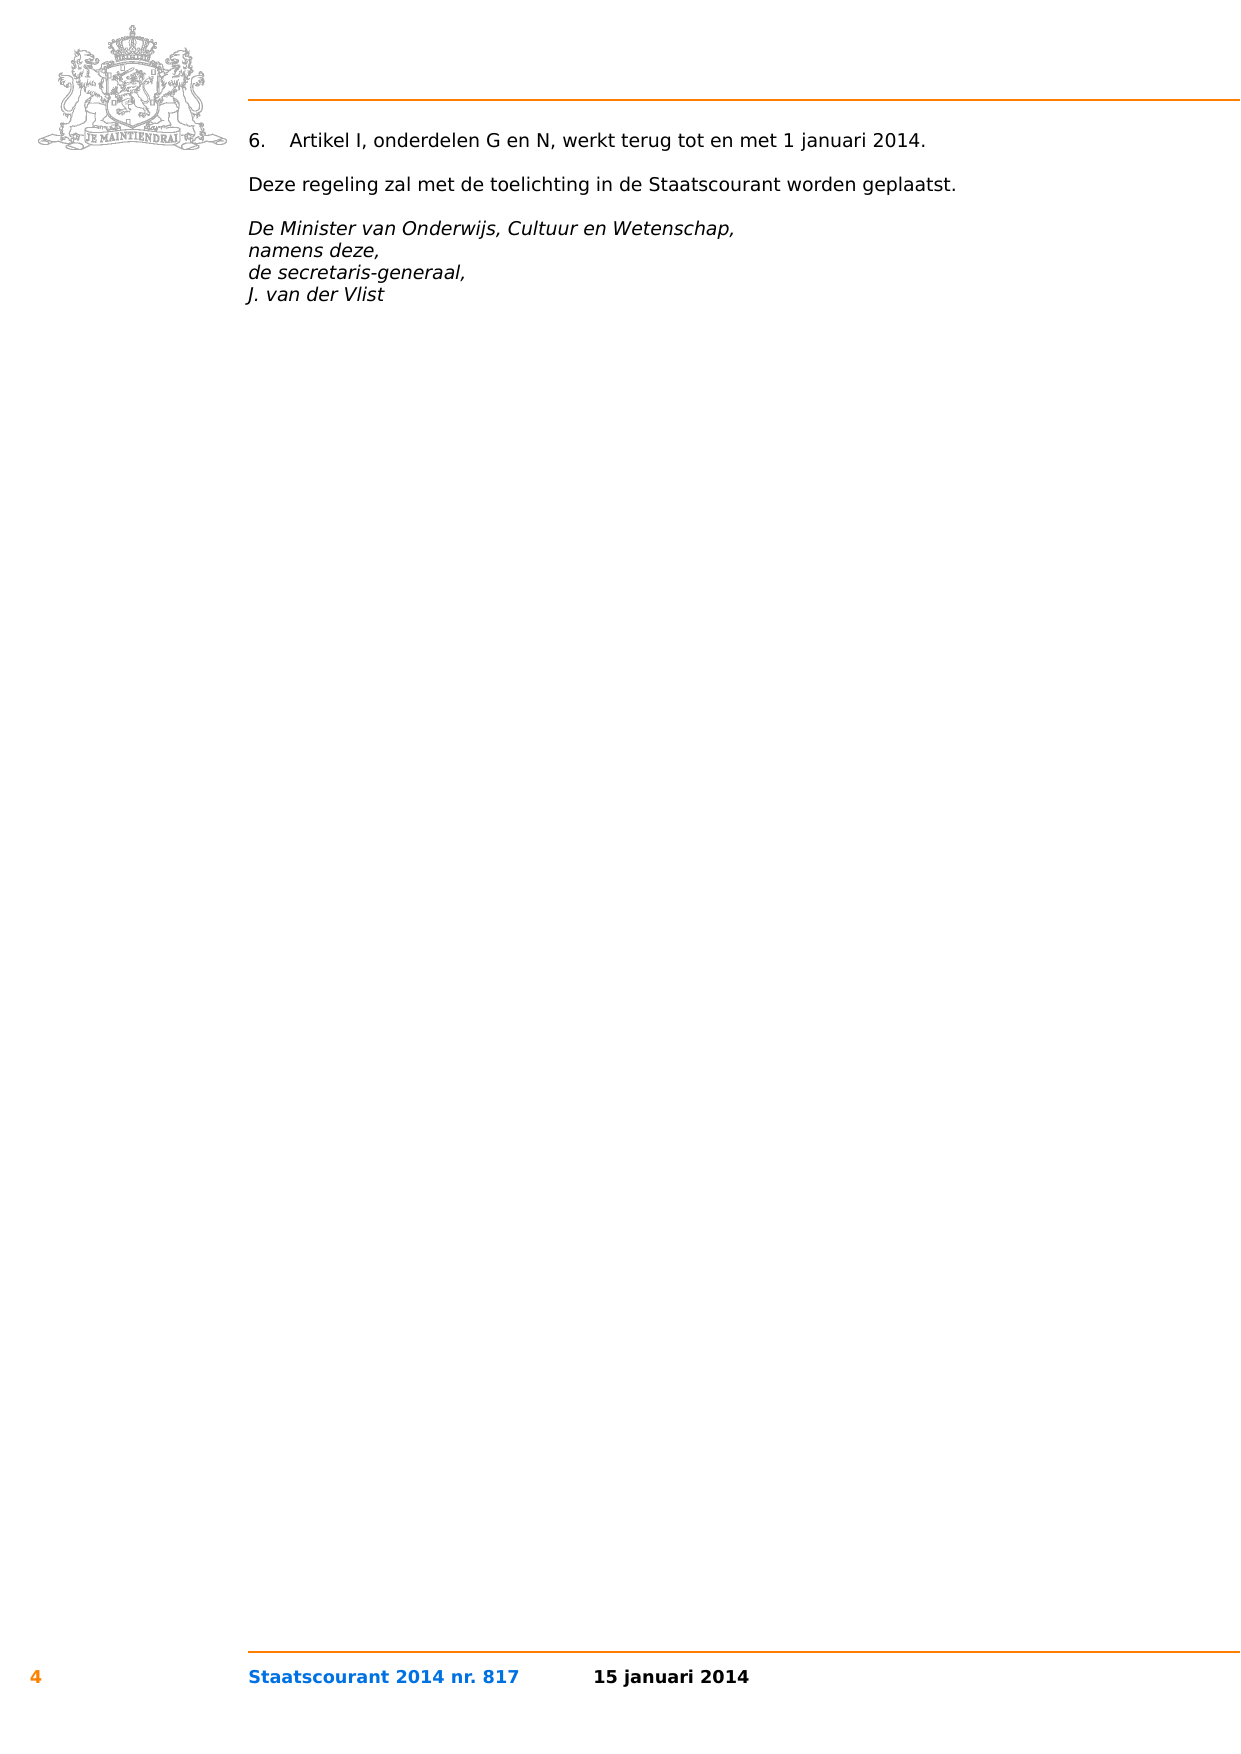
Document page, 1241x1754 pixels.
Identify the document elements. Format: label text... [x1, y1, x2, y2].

text 6. Artikel I, onderdelen G en N, werkt terug tot en met 1 januari 2014. [248, 130, 1163, 152]
text Deze regeling zal met de toelichting in de Staatscourant worden geplaatst. [248, 174, 1163, 196]
picture [38, 25, 227, 150]
text De Minister van Onderwijs, Cultuur en Wetenschap, namens deze, de secretaris-generaal, J. van der Vlist [248, 218, 1163, 306]
